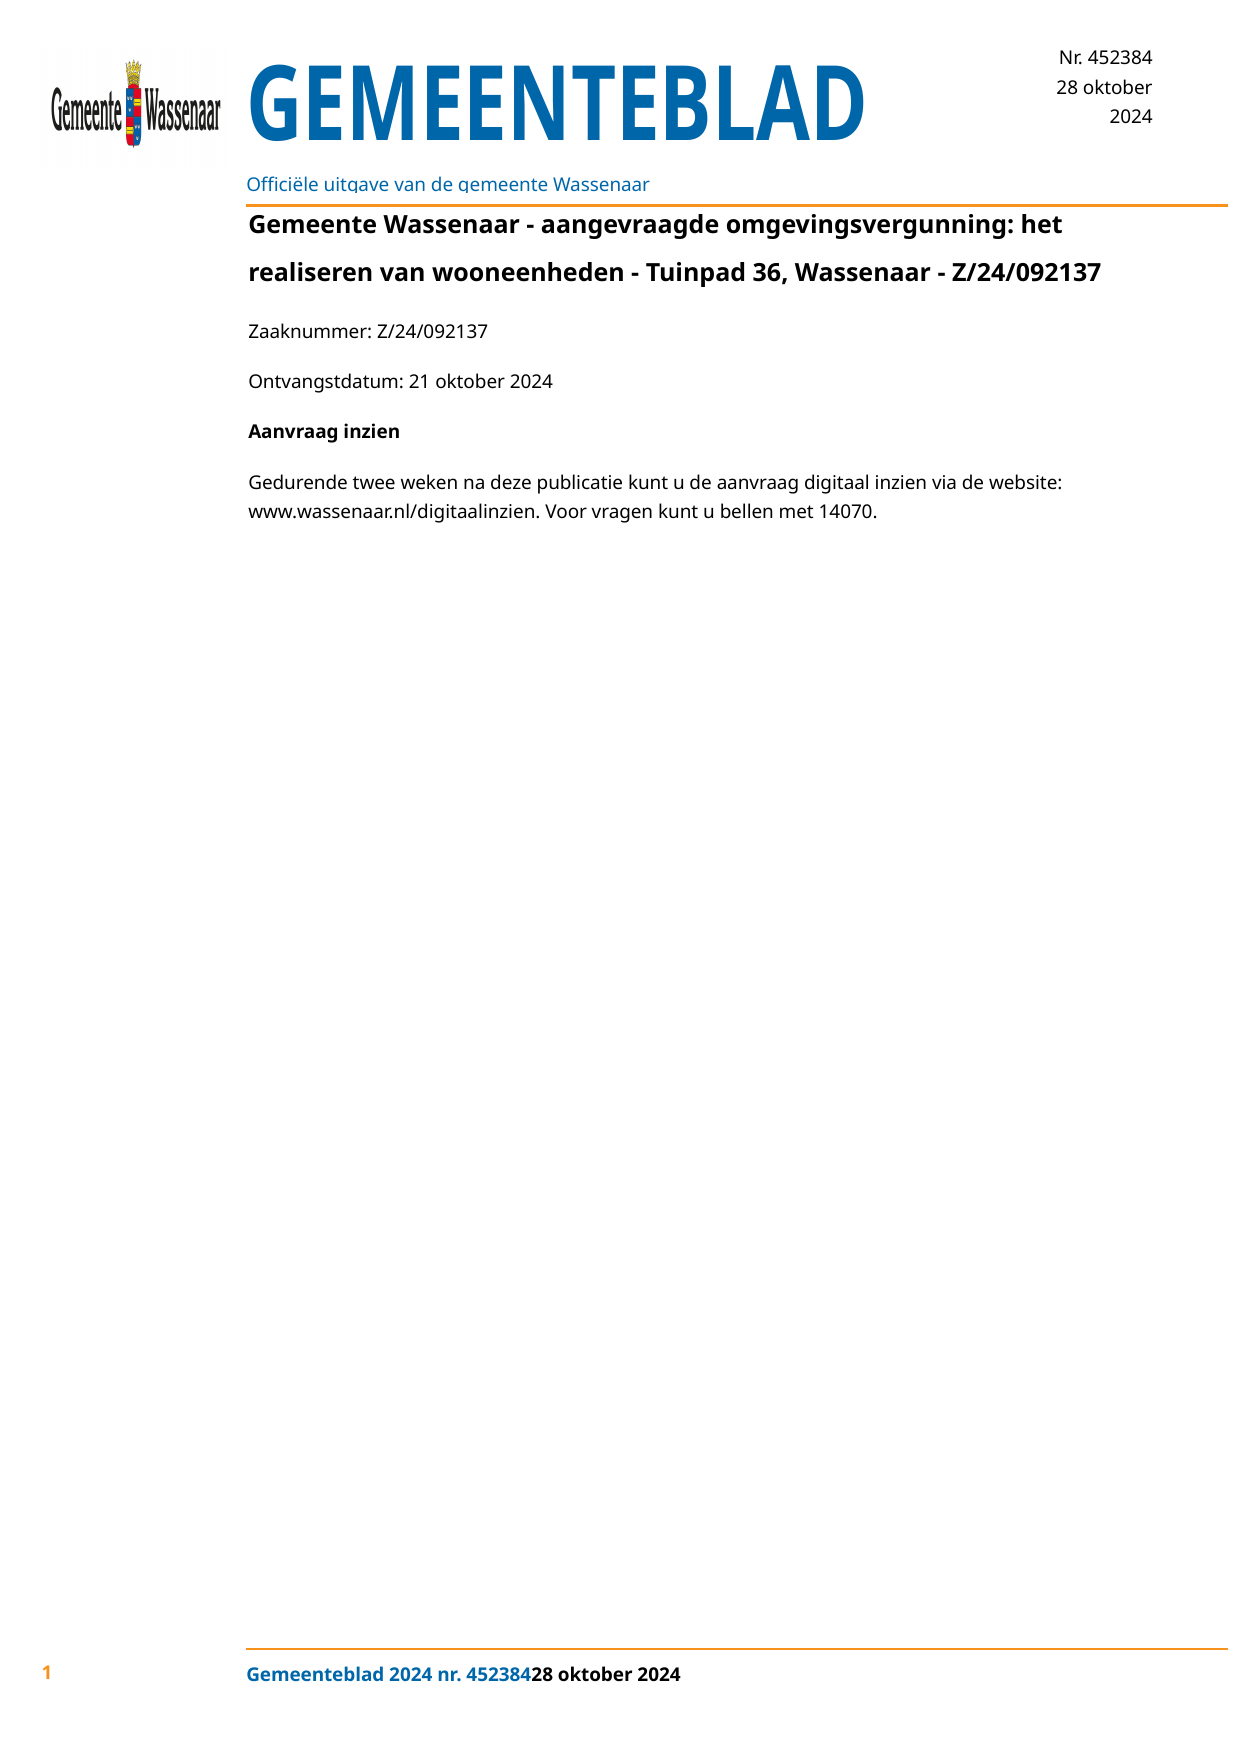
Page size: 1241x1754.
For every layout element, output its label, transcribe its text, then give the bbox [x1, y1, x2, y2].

picture [41, 47, 231, 172]
text Gemeente Wassenaar - aangevraagde omgevingsvergunning: het realiseren van wooneenheden - Tuinpad 36, Wassenaar - Z/24/092137 [248, 207, 1152, 288]
text Aanvraag inzien [248, 419, 1152, 444]
text Ontvangstdatum: 21 oktober 2024 [248, 368, 1152, 394]
text Zaaknummer: Z/24/092137 [248, 318, 1152, 344]
text Gedurende twee weken na deze publicatie kunt u de aanvraag digitaal inzien via de website: www.wassenaar.nl/digitaalinzien. Voor vragen kunt u bellen met 14070. [248, 469, 1152, 524]
